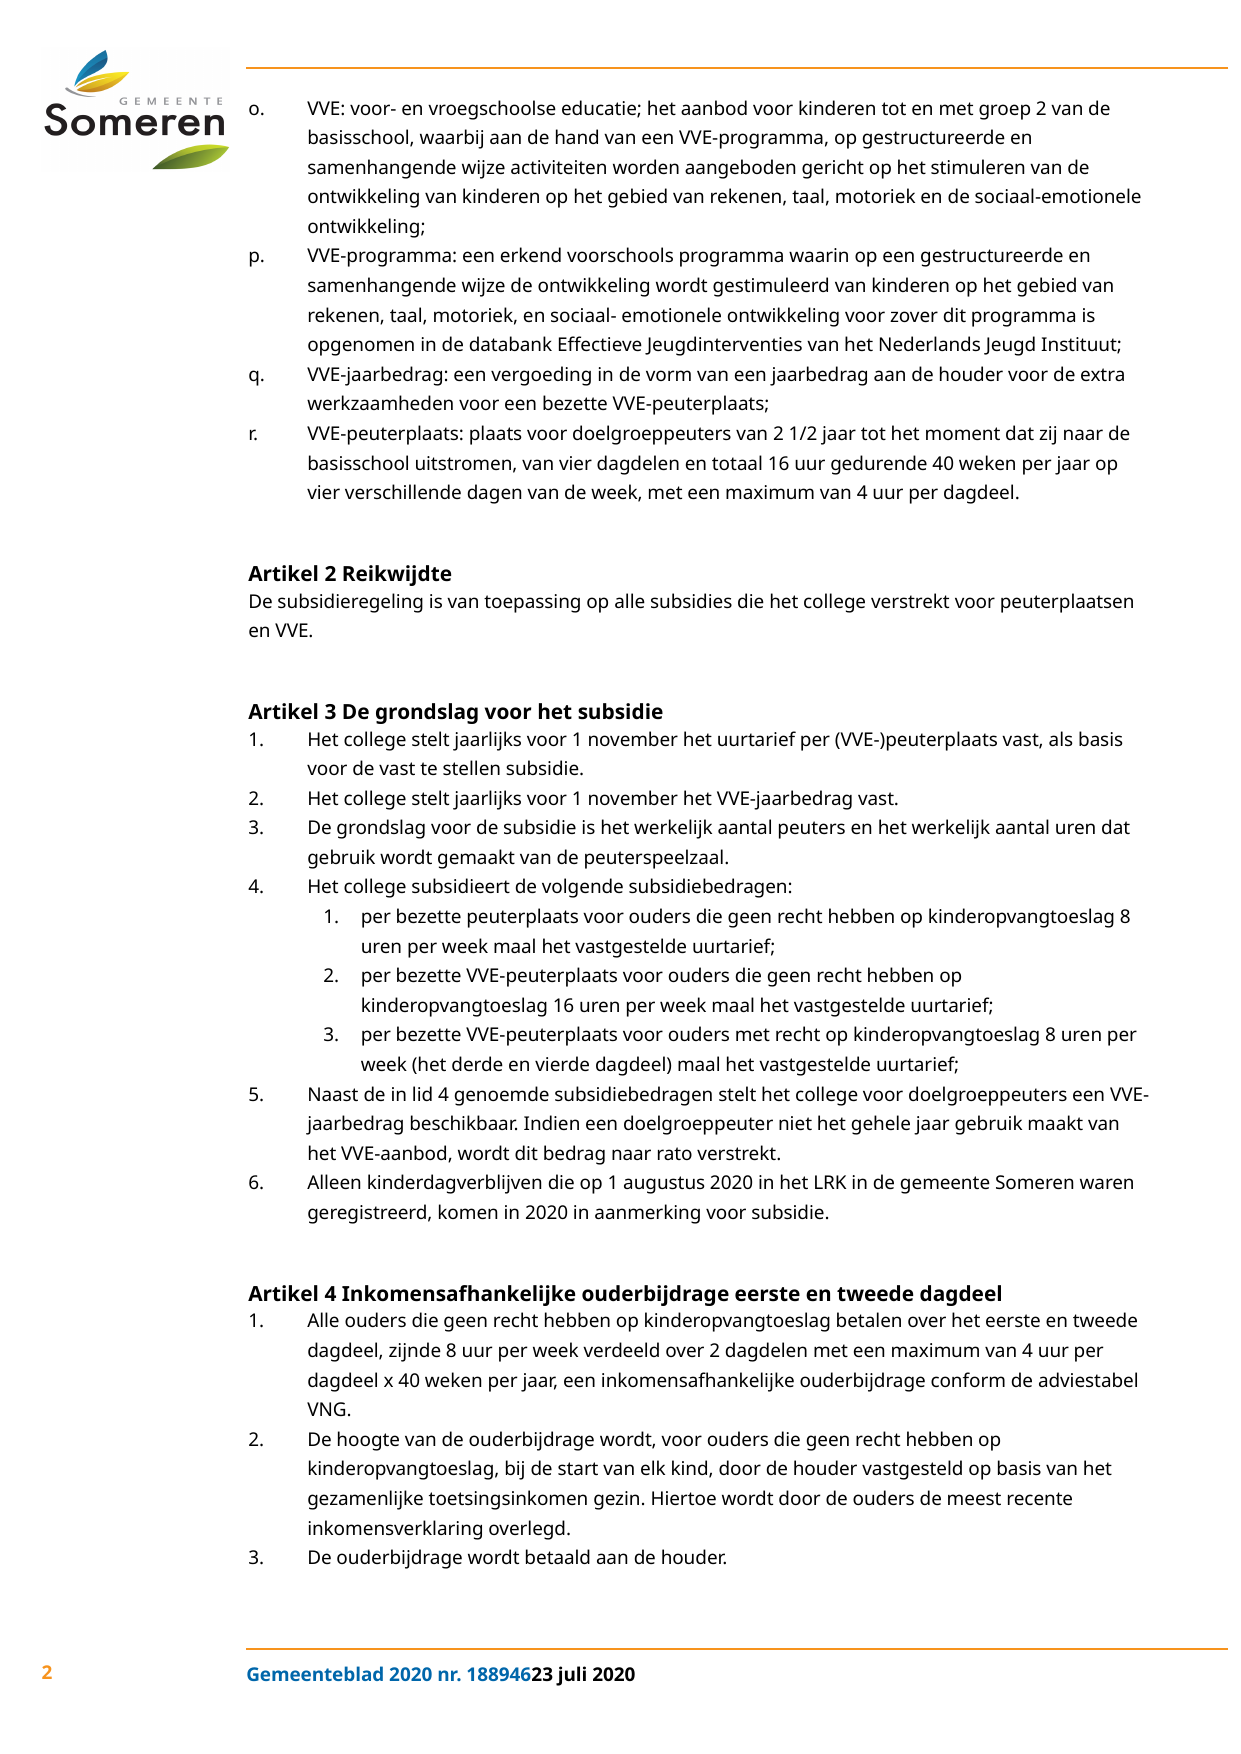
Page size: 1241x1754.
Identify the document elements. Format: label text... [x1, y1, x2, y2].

text Artikel 2 Reikwijdte [248, 559, 1152, 588]
list Naast de in lid 4 genoemde subsidiebedragen stelt het college voor doelgroeppeuters een VVE-jaarbedrag beschikbaar. Indien een doelgroeppeuter niet het gehele jaar gebruik maakt van het VVE-aanbod, wordt dit bedrag naar rato verstrekt. [248, 1081, 1152, 1166]
list VVE-jaarbedrag: een vergoeding in de vorm van een jaarbedrag aan de houder voor de extra werkzaamheden voor een bezette VVE-peuterplaats; [248, 361, 1152, 416]
list Het college stelt jaarlijks voor 1 november het VVE-jaarbedrag vast. [248, 785, 1152, 811]
list Het college subsidieert de volgende subsidiebedragen: [248, 874, 1152, 899]
list per bezette VVE-peuterplaats voor ouders die geen recht hebben op kinderopvangtoeslag 16 uren per week maal het vastgestelde uurtarief; [323, 962, 1152, 1018]
text Artikel 4 Inkomensafhankelijke ouderbijdrage eerste en tweede dagdeel [248, 1279, 1152, 1308]
list per bezette peuterplaats voor ouders die geen recht hebben op kinderopvangtoeslag 8 uren per week maal het vastgestelde uurtarief; [323, 903, 1152, 959]
list VVE-programma: een erkend voorschools programma waarin op een gestructureerde en samenhangende wijze de ontwikkeling wordt gestimuleerd van kinderen op het gebied van rekenen, taal, motoriek, en sociaal- emotionele ontwikkeling voor zover dit programma is opgenomen in de databank Effectieve Jeugdinterventies van het Nederlands Jeugd Instituut; [248, 243, 1152, 357]
list Alleen kinderdagverblijven die op 1 augustus 2020 in het LRK in de gemeente Someren waren geregistreerd, komen in 2020 in aanmerking voor subsidie. [248, 1169, 1152, 1225]
list VVE-peuterplaats: plaats voor doelgroeppeuters van 2 1/2 jaar tot het moment dat zij naar de basisschool uitstromen, van vier dagdelen en totaal 16 uur gedurende 40 weken per jaar op vier verschillende dagen van de week, met een maximum van 4 uur per dagdeel. [248, 420, 1152, 505]
picture [41, 47, 231, 172]
list Alle ouders die geen recht hebben op kinderopvangtoeslag betalen over het eerste en tweede dagdeel, zijnde 8 uur per week verdeeld over 2 dagdelen met een maximum van 4 uur per dagdeel x 40 weken per jaar, een inkomensafhankelijke ouderbijdrage conform de adviestabel VNG. [248, 1308, 1152, 1422]
list De grondslag voor de subsidie is het werkelijk aantal peuters en het werkelijk aantal uren dat gebruik wordt gemaakt van de peuterspeelzaal. [248, 814, 1152, 870]
list De ouderbijdrage wordt betaald aan de houder. [248, 1544, 1152, 1570]
list VVE: voor- en vroegschoolse educatie; het aanbod voor kinderen tot en met groep 2 van de basisschool, waarbij aan de hand van een VVE-programma, op gestructureerde en samenhangende wijze activiteiten worden aangeboden gericht op het stimuleren van de ontwikkeling van kinderen op het gebied van rekenen, taal, motoriek en de sociaal-emotionele ontwikkeling; [248, 95, 1152, 239]
list Het college stelt jaarlijks voor 1 november het uurtarief per (VVE-)peuterplaats vast, als basis voor de vast te stellen subsidie. [248, 726, 1152, 781]
list De hoogte van de ouderbijdrage wordt, voor ouders die geen recht hebben op kinderopvangtoeslag, bij de start van elk kind, door de houder vastgesteld op basis van het gezamenlijke toetsingsinkomen gezin. Hiertoe wordt door de ouders de meest recente inkomensverklaring overlegd. [248, 1426, 1152, 1540]
text De subsidieregeling is van toepassing op alle subsidies die het college verstrekt voor peuterplaatsen en VVE. [248, 588, 1152, 643]
text Artikel 3 De grondslag voor het subsidie [248, 697, 1152, 726]
list per bezette VVE-peuterplaats voor ouders met recht op kinderopvangtoeslag 8 uren per week (het derde en vierde dagdeel) maal het vastgestelde uurtarief; [323, 1022, 1152, 1077]
